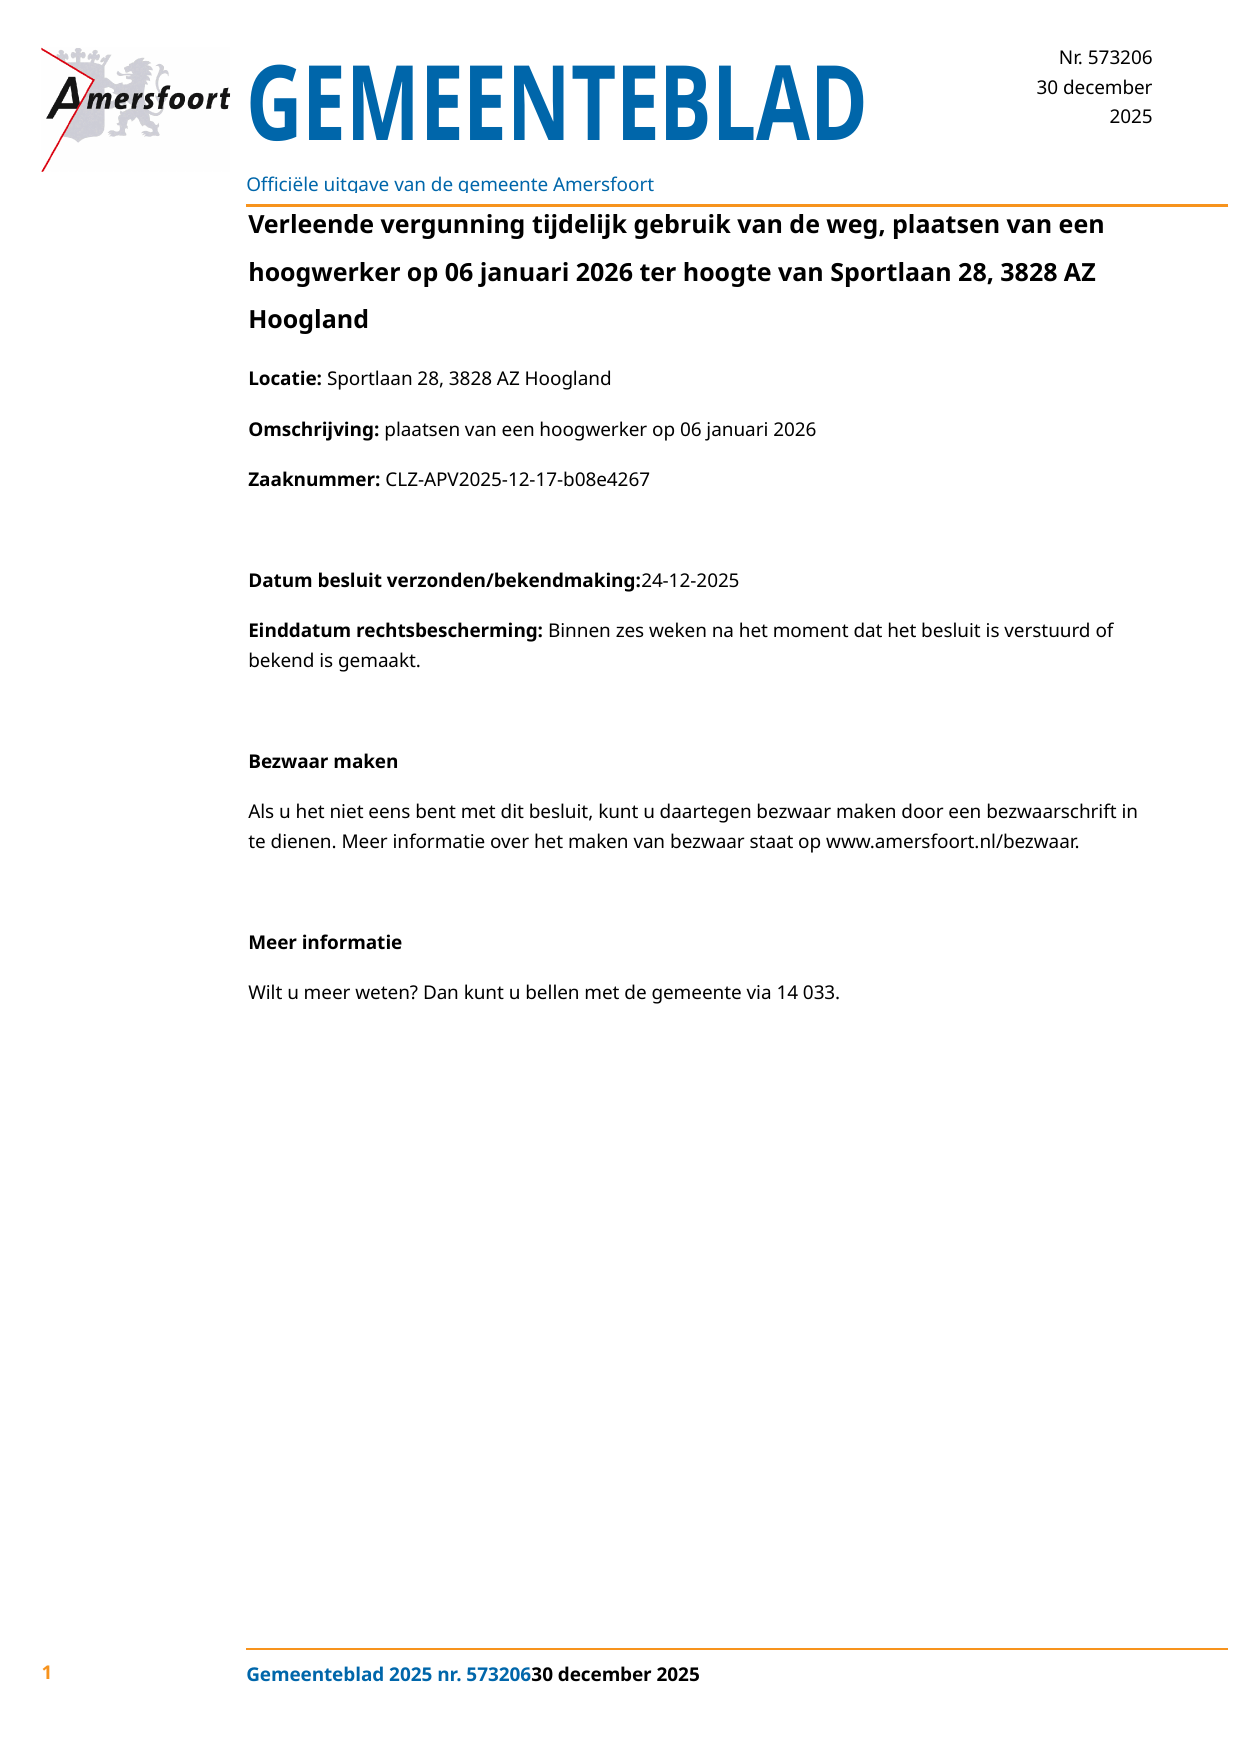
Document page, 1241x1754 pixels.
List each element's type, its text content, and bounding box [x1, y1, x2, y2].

text Datum besluit verzonden/bekendmaking:24-12-2025 [248, 567, 1152, 593]
text Verleende vergunning tijdelijk gebruik van de weg, plaatsen van een hoogwerker op 06 januari 2026 ter hoogte van Sportlaan 28, 3828 AZ Hoogland [248, 207, 1152, 336]
text Locatie: Sportlaan 28, 3828 AZ Hoogland [248, 366, 1152, 391]
picture [41, 47, 231, 172]
text Zaaknummer: CLZ-APV2025-12-17-b08e4267 [248, 466, 1152, 492]
text Als u het niet eens bent met dit besluit, kunt u daartegen bezwaar maken door een bezwaarschrift in te dienen. Meer informatie over het maken van bezwaar staat op www.amersfoort.nl/bezwaar. [248, 798, 1152, 854]
text Meer informatie [248, 929, 1152, 954]
text Einddatum rechtsbescherming: Binnen zes weken na het moment dat het besluit is verstuurd of bekend is gemaakt. [248, 618, 1152, 673]
text Bezwaar maken [248, 748, 1152, 774]
text Wilt u meer weten? Dan kunt u bellen met de gemeente via 14 033. [248, 979, 1152, 1005]
text Omschrijving: plaatsen van een hoogwerker op 06 januari 2026 [248, 416, 1152, 442]
